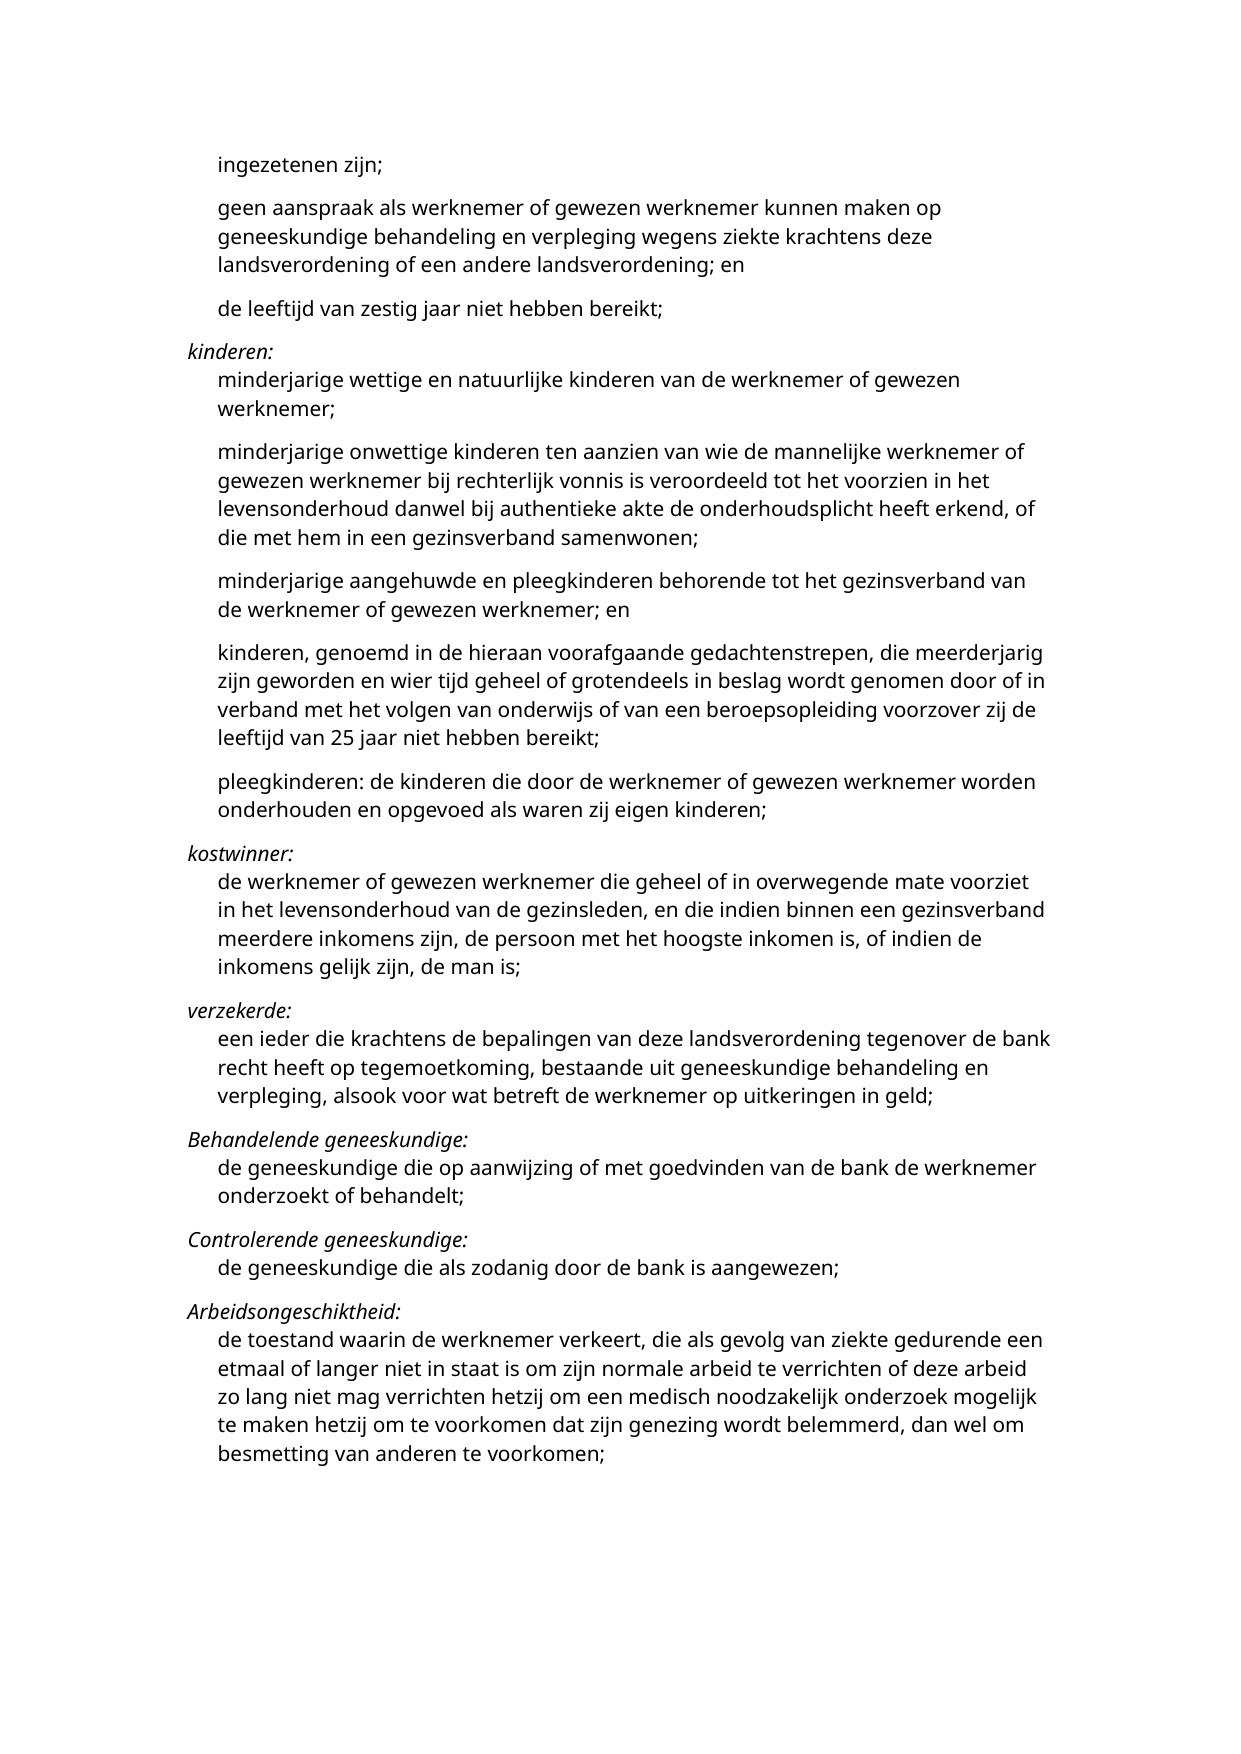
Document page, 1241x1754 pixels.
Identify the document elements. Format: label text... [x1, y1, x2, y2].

text de toestand waarin de werknemer verkeert, die als gevolg van ziekte gedurende een etmaal of langer niet in staat is om zijn normale arbeid te verrichten of deze arbeid zo lang niet mag verrichten hetzij om een medisch noodzakelijk onderzoek mogelijk te maken hetzij om te voorkomen dat zijn genezing wordt belemmerd, dan wel om besmetting van anderen te voorkomen; [217, 1325, 1053, 1467]
text Arbeidsongeschiktheid: [187, 1297, 1053, 1325]
text kinderen: [187, 337, 1053, 366]
text pleegkinderen: de kinderen die door de werknemer of gewezen werknemer worden onderhouden en opgevoed als waren zij eigen kinderen; [217, 767, 1053, 824]
text ingezetenen zijn; [217, 150, 1053, 178]
text de werknemer of gewezen werknemer die geheel of in overwegende mate voorziet in het levensonderhoud van de gezinsleden, en die indien binnen een gezinsverband meerdere inkomens zijn, de persoon met het hoogste inkomen is, of indien de inkomens gelijk zijn, de man is; [217, 867, 1053, 981]
text een ieder die krachtens de bepalingen van deze landsverordening tegenover de bank recht heeft op tegemoetkoming, bestaande uit geneeskundige behandeling en verpleging, alsook voor wat betreft de werknemer op uitkeringen in geld; [217, 1024, 1053, 1110]
text kinderen, genoemd in de hieraan voorafgaande gedachtenstrepen, die meerderjarig zijn geworden en wier tijd geheel of grotendeels in beslag wordt genomen door of in verband met het volgen van onderwijs of van een beroepsopleiding voorzover zij de leeftijd van 25 jaar niet hebben bereikt; [217, 638, 1053, 752]
text Controlerende geneeskundige: [187, 1225, 1053, 1253]
text minderjarige wettige en natuurlijke kinderen van de werknemer of gewezen werknemer; [217, 366, 1053, 422]
text kostwinner: [187, 839, 1053, 867]
text geen aanspraak als werknemer of gewezen werknemer kunnen maken op geneeskundige behandeling en verpleging wegens ziekte krachtens deze landsverordening of een andere landsverordening; en [217, 193, 1053, 279]
text de leeftijd van zestig jaar niet hebben bereikt; [217, 294, 1053, 322]
text de geneeskundige die op aanwijzing of met goedvinden van de bank de werknemer onderzoekt of behandelt; [217, 1153, 1053, 1210]
text de geneeskundige die als zodanig door de bank is aangewezen; [217, 1253, 1053, 1282]
text minderjarige aangehuwde en pleegkinderen behorende tot het gezinsverband van de werknemer of gewezen werknemer; en [217, 566, 1053, 623]
text verzekerde: [187, 996, 1053, 1024]
text Behandelende geneeskundige: [187, 1125, 1053, 1153]
text minderjarige onwettige kinderen ten aanzien van wie de mannelijke werknemer of gewezen werknemer bij rechterlijk vonnis is veroordeeld tot het voorzien in het levensonderhoud danwel bij authentieke akte de onderhoudsplicht heeft erkend, of die met hem in een gezinsverband samenwonen; [217, 437, 1053, 551]
